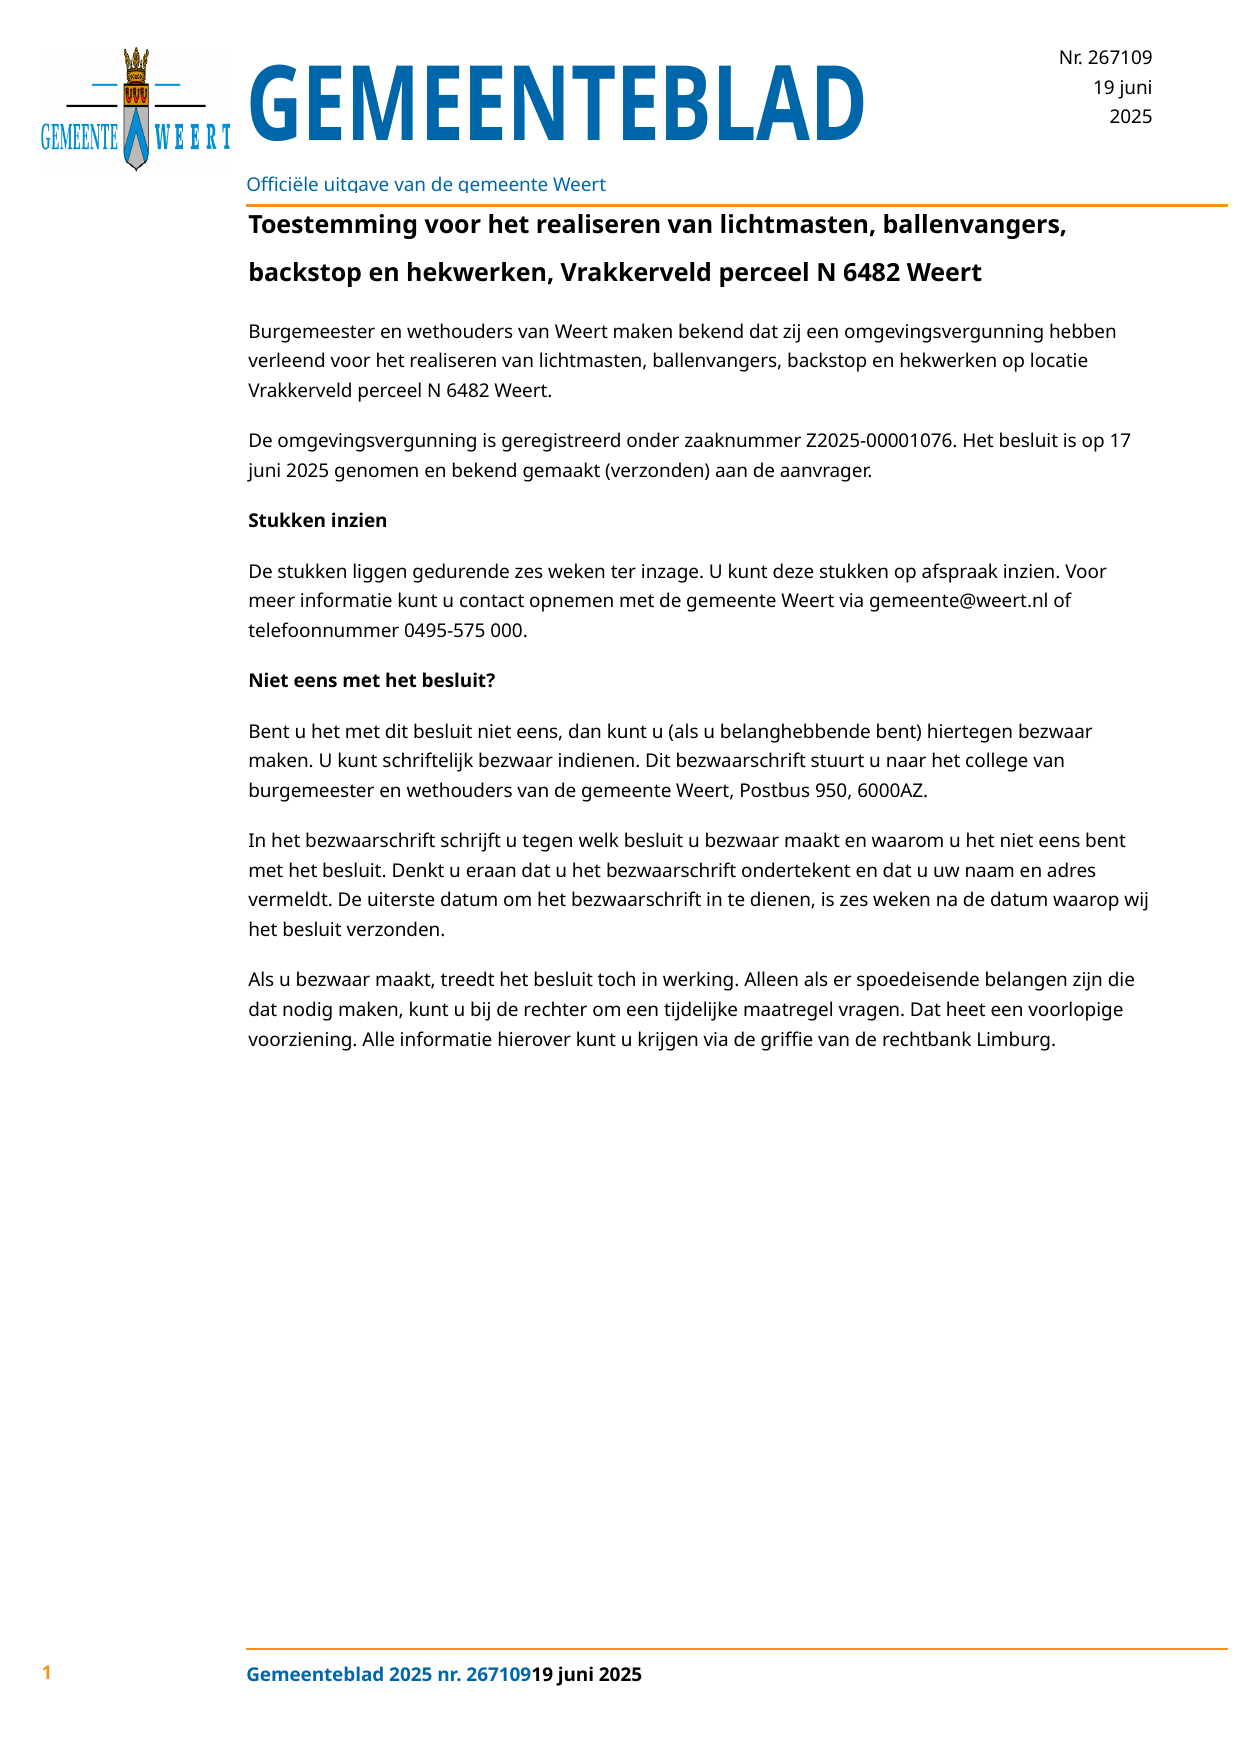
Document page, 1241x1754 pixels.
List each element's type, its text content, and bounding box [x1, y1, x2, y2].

text Als u bezwaar maakt, treedt het besluit toch in werking. Alleen als er spoedeisende belangen zijn die dat nodig maken, kunt u bij de rechter om een tijdelijke maatregel vragen. Dat heet een voorlopige voorziening. Alle informatie hierover kunt u krijgen via de griffie van de rechtbank Limburg. [248, 967, 1152, 1052]
text In het bezwaarschrift schrijft u tegen welk besluit u bezwaar maakt en waarom u het niet eens bent met het besluit. Denkt u eraan dat u het bezwaarschrift ondertekent en dat u uw naam en adres vermeldt. De uiterste datum om het bezwaarschrift in te dienen, is zes weken na de datum waarop wij het besluit verzonden. [248, 827, 1152, 942]
text De stukken liggen gedurende zes weken ter inzage. U kunt deze stukken op afspraak inzien. Voor meer informatie kunt u contact opnemen met de gemeente Weert via gemeente@weert.nl of telefoonnummer 0495-575 000. [248, 558, 1152, 643]
text Stukken inzien [248, 507, 1152, 533]
text De omgevingsvergunning is geregistreerd onder zaaknummer Z2025-00001076. Het besluit is op 17 juni 2025 genomen en bekend gemaakt (verzonden) aan de aanvrager. [248, 427, 1152, 483]
picture [41, 47, 231, 172]
text Bent u het met dit besluit niet eens, dan kunt u (als u belanghebbende bent) hiertegen bezwaar maken. U kunt schriftelijk bezwaar indienen. Dit bezwaarschrift stuurt u naar het college van burgemeester en wethouders van de gemeente Weert, Postbus 950, 6000AZ. [248, 718, 1152, 803]
text Burgemeester en wethouders van Weert maken bekend dat zij een omgevingsvergunning hebben verleend voor het realiseren van lichtmasten, ballenvangers, backstop en hekwerken op locatie Vrakkerveld perceel N 6482 Weert. [248, 318, 1152, 403]
text Toestemming voor het realiseren van lichtmasten, ballenvangers, backstop en hekwerken, Vrakkerveld perceel N 6482 Weert [248, 207, 1152, 288]
text Niet eens met het besluit? [248, 667, 1152, 693]
